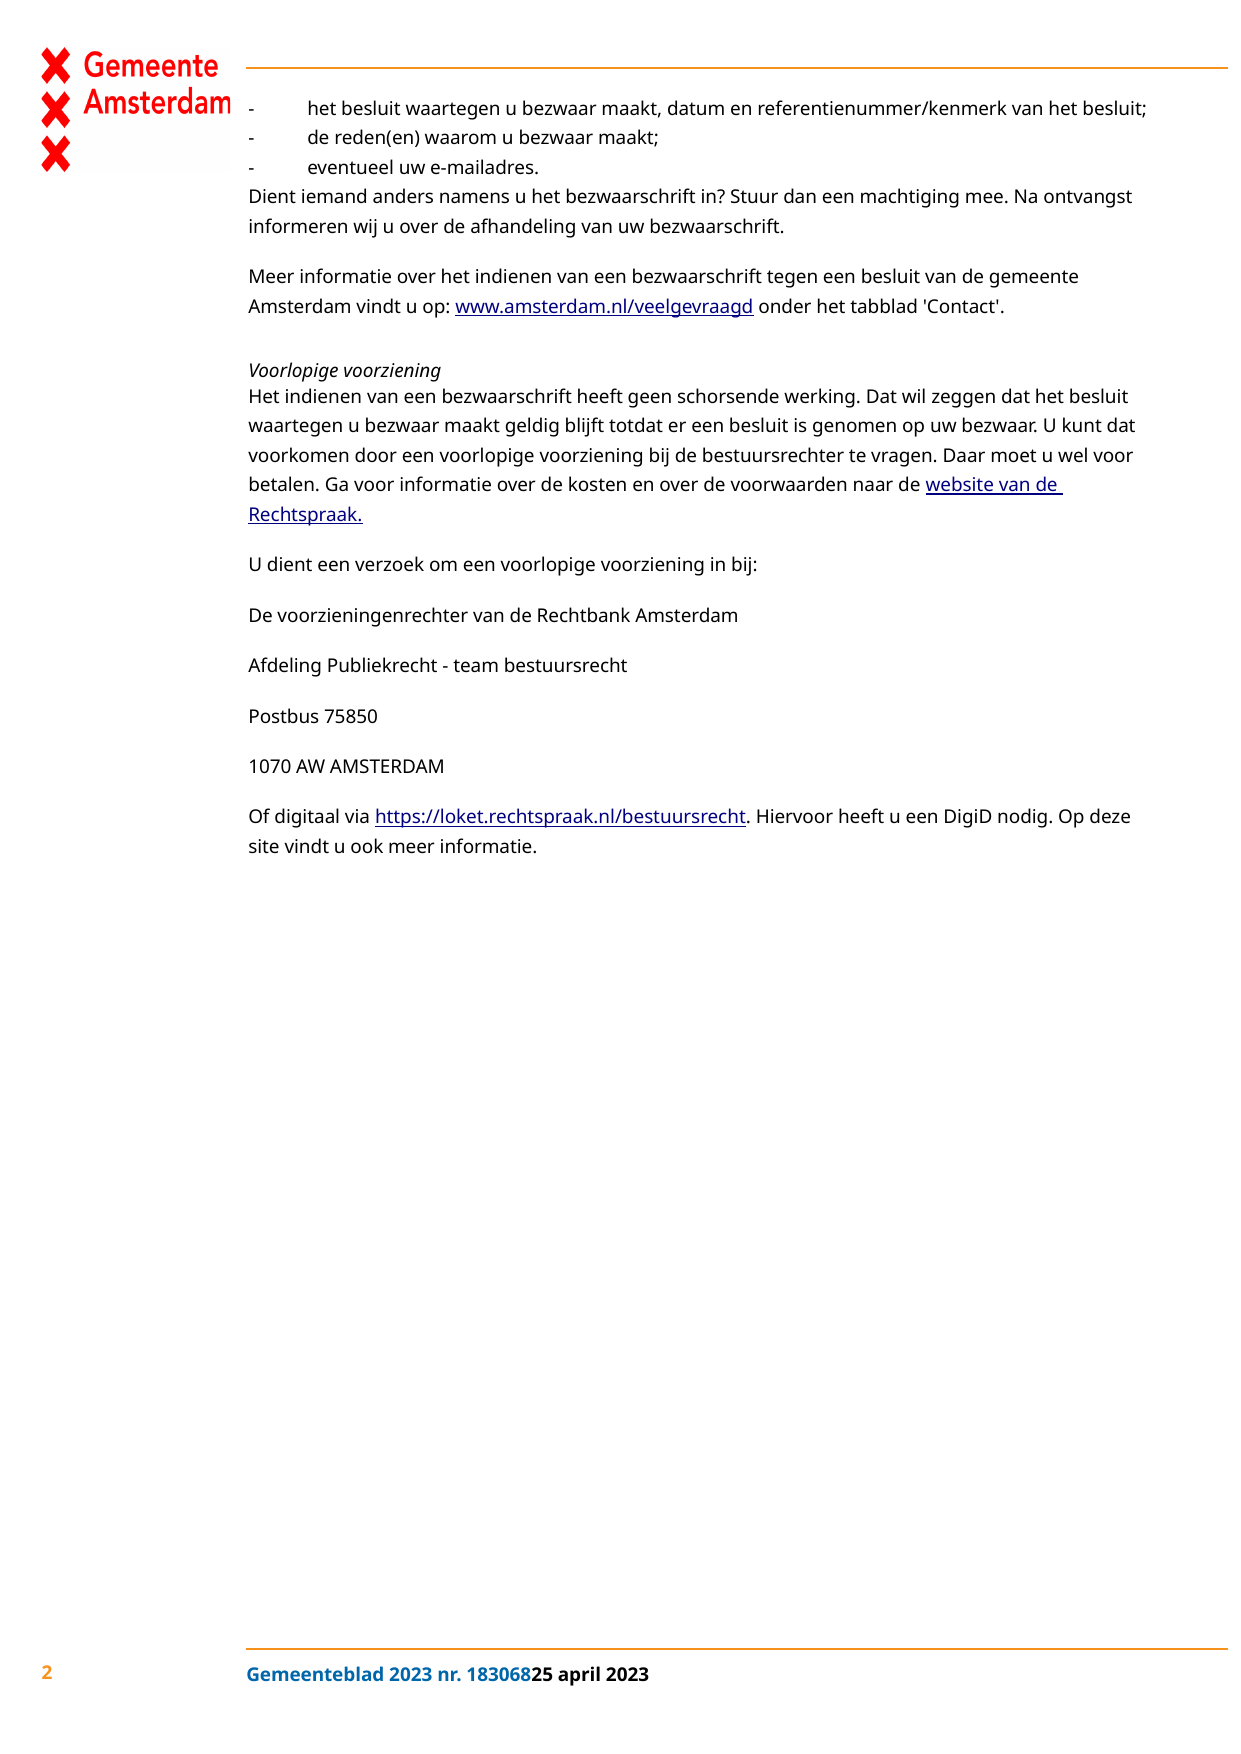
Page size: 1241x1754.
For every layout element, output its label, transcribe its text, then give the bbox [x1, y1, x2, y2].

text Afdeling Publiekrecht - team bestuursrecht [248, 652, 1152, 678]
text Voorlopige voorziening [248, 357, 1152, 383]
list het besluit waartegen u bezwaar maakt, datum en referentienummer/kenmerk van het besluit; [248, 95, 1152, 121]
text Postbus 75850 [248, 703, 1152, 728]
list eventueel uw e-mailadres. [248, 154, 1152, 180]
text Het indienen van een bezwaarschrift heeft geen schorsende werking. Dat wil zeggen dat het besluit waartegen u bezwaar maakt geldig blijft totdat er een besluit is genomen op uw bezwaar. U kunt dat voorkomen door een voorlopige voorziening bij de bestuursrechter te vragen. Daar moet u wel voor betalen. Ga voor informatie over de kosten en over de voorwaarden naar de website van de Rechtspraak. [248, 383, 1152, 527]
text U dient een verzoek om een voorlopige voorziening in bij: [248, 552, 1152, 577]
text 1070 AW AMSTERDAM [248, 753, 1152, 779]
text Of digitaal via https://loket.rechtspraak.nl/bestuursrecht. Hiervoor heeft u een DigiD nodig. Op deze site vindt u ook meer informatie. [248, 804, 1152, 859]
list de reden(en) waarom u bezwaar maakt; [248, 124, 1152, 150]
text Dient iemand anders namens u het bezwaarschrift in? Stuur dan een machtiging mee. Na ontvangst informeren wij u over de afhandeling van uw bezwaarschrift. [248, 183, 1152, 239]
text De voorzieningenrechter van de Rechtbank Amsterdam [248, 602, 1152, 628]
picture [41, 47, 231, 172]
text Meer informatie over het indienen van een bezwaarschrift tegen een besluit van de gemeente Amsterdam vindt u op: www.amsterdam.nl/veelgevraagd onder het tabblad 'Contact'. [248, 263, 1152, 319]
